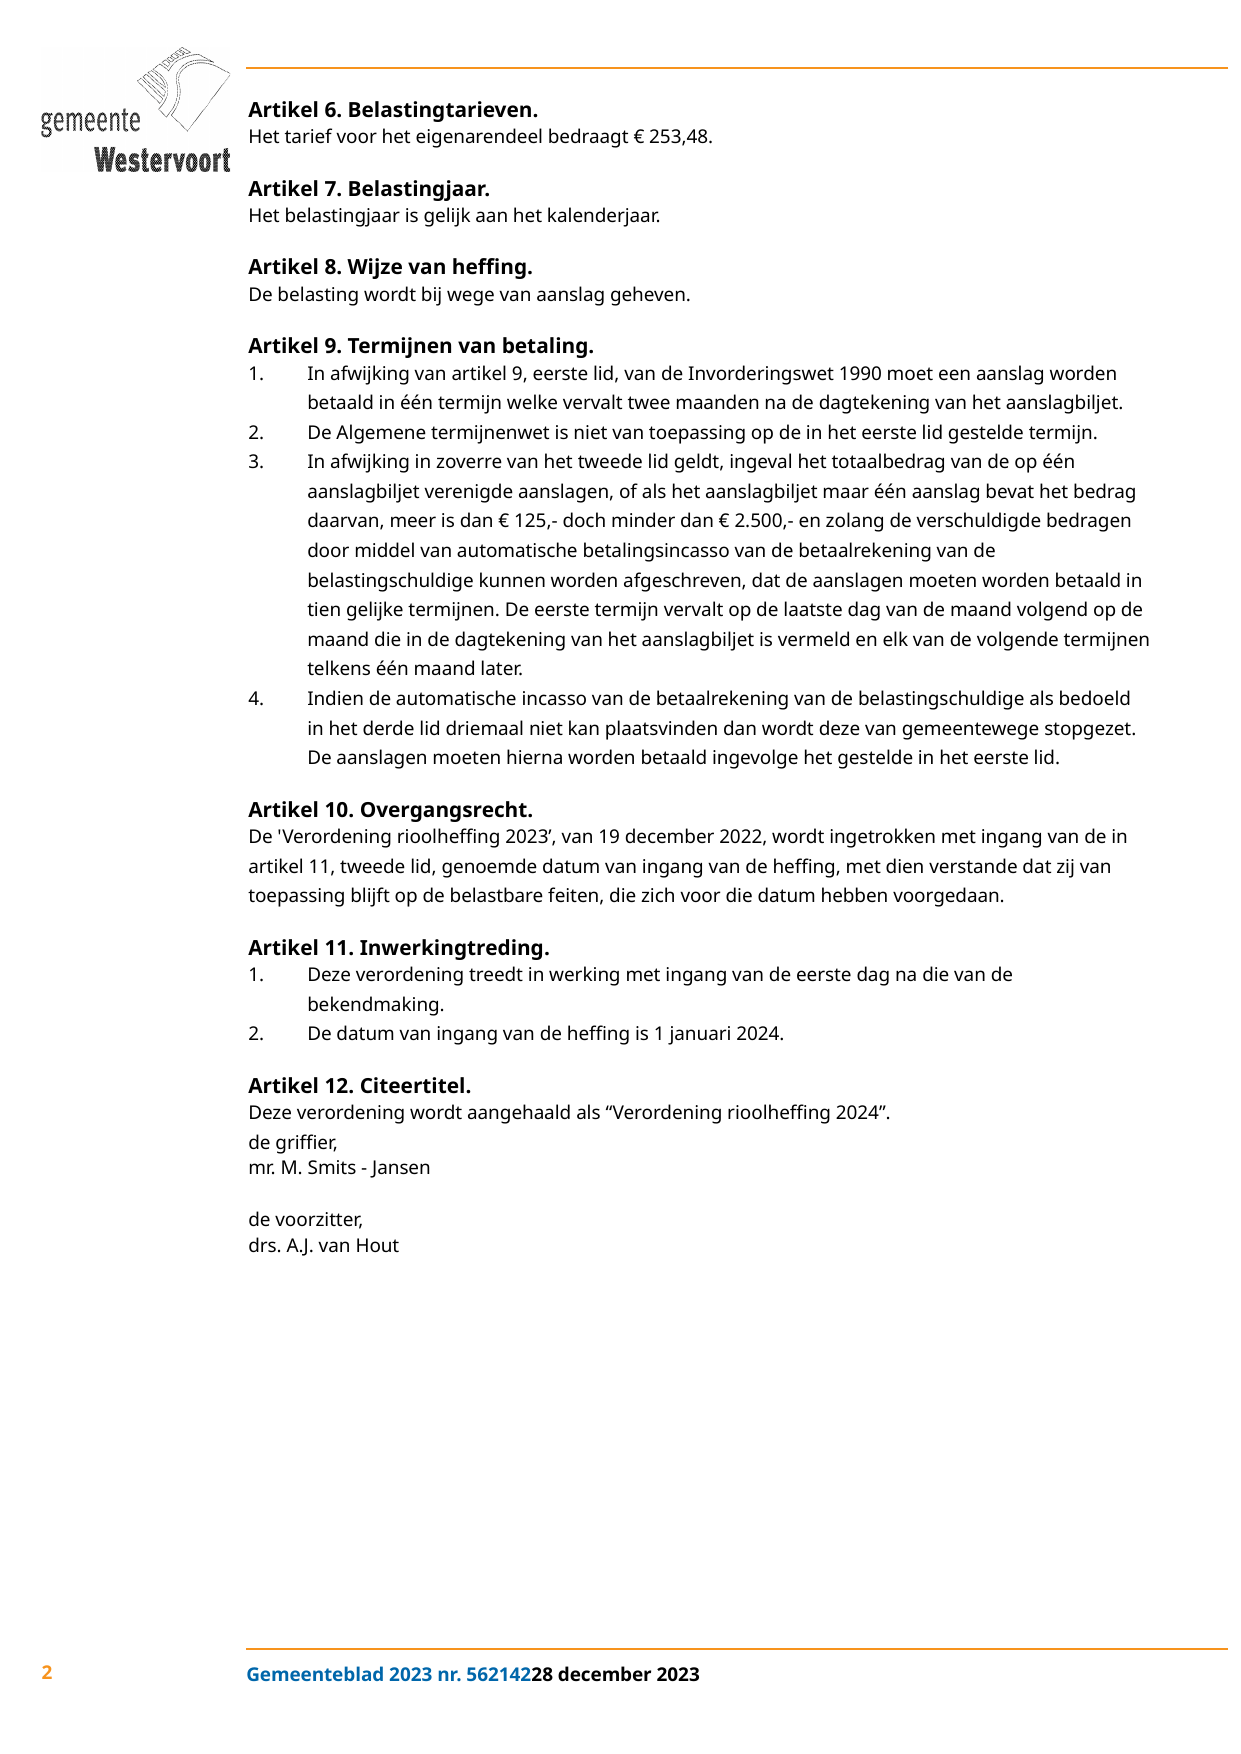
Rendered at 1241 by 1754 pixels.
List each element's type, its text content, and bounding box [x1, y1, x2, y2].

list In afwijking van artikel 9, eerste lid, van de Invorderingswet 1990 moet een aanslag worden betaald in één termijn welke vervalt twee maanden na de dagtekening van het aanslagbiljet. [248, 360, 1152, 415]
text Artikel 8. Wijze van heffing. [248, 252, 1152, 281]
list Deze verordening treedt in werking met ingang van de eerste dag na die van de bekendmaking. [248, 961, 1152, 1017]
list De Algemene termijnenwet is niet van toepassing op de in het eerste lid gestelde termijn. [248, 419, 1152, 445]
text Het tarief voor het eigenarendeel bedraagt € 253,48. [248, 123, 1152, 149]
text De belasting wordt bij wege van aanslag geheven. [248, 281, 1152, 307]
text de voorzitter, [248, 1206, 1152, 1232]
text Artikel 7. Belastingjaar. [248, 174, 1152, 202]
text drs. A.J. van Hout [248, 1232, 1152, 1257]
text Artikel 10. Overgangsrecht. [248, 795, 1152, 823]
text Artikel 6. Belastingtarieven. [248, 95, 1152, 123]
text Deze verordening wordt aangehaald als “Verordening rioolheffing 2024”. [248, 1099, 1152, 1125]
text De 'Verordening rioolheffing 2023’, van 19 december 2022, wordt ingetrokken met ingang van de in artikel 11, tweede lid, genoemde datum van ingang van de heffing, met dien verstande dat zij van toepassing blijft op de belastbare feiten, die zich voor die datum hebben voorgedaan. [248, 823, 1152, 908]
list De datum van ingang van de heffing is 1 januari 2024. [248, 1020, 1152, 1046]
text de griffier, [248, 1129, 1152, 1154]
picture [41, 47, 231, 172]
text mr. M. Smits - Jansen [248, 1154, 1152, 1180]
list Indien de automatische incasso van de betaalrekening van de belastingschuldige als bedoeld in het derde lid driemaal niet kan plaatsvinden dan wordt deze van gemeentewege stopgezet. De aanslagen moeten hierna worden betaald ingevolge het gestelde in het eerste lid. [248, 685, 1152, 770]
text Het belastingjaar is gelijk aan het kalenderjaar. [248, 202, 1152, 228]
list In afwijking in zoverre van het tweede lid geldt, ingeval het totaalbedrag van de op één aanslagbiljet verenigde aanslagen, of als het aanslagbiljet maar één aanslag bevat het bedrag daarvan, meer is dan € 125,- doch minder dan € 2.500,- en zolang de verschuldigde bedragen door middel van automatische betalingsincasso van de betaalrekening van de belastingschuldige kunnen worden afgeschreven, dat de aanslagen moeten worden betaald in tien gelijke termijnen. De eerste termijn vervalt op de laatste dag van de maand volgend op de maand die in de dagtekening van het aanslagbiljet is vermeld en elk van de volgende termijnen telkens één maand later. [248, 448, 1152, 681]
text Artikel 9. Termijnen van betaling. [248, 331, 1152, 360]
text Artikel 12. Citeertitel. [248, 1071, 1152, 1099]
text Artikel 11. Inwerkingtreding. [248, 933, 1152, 961]
